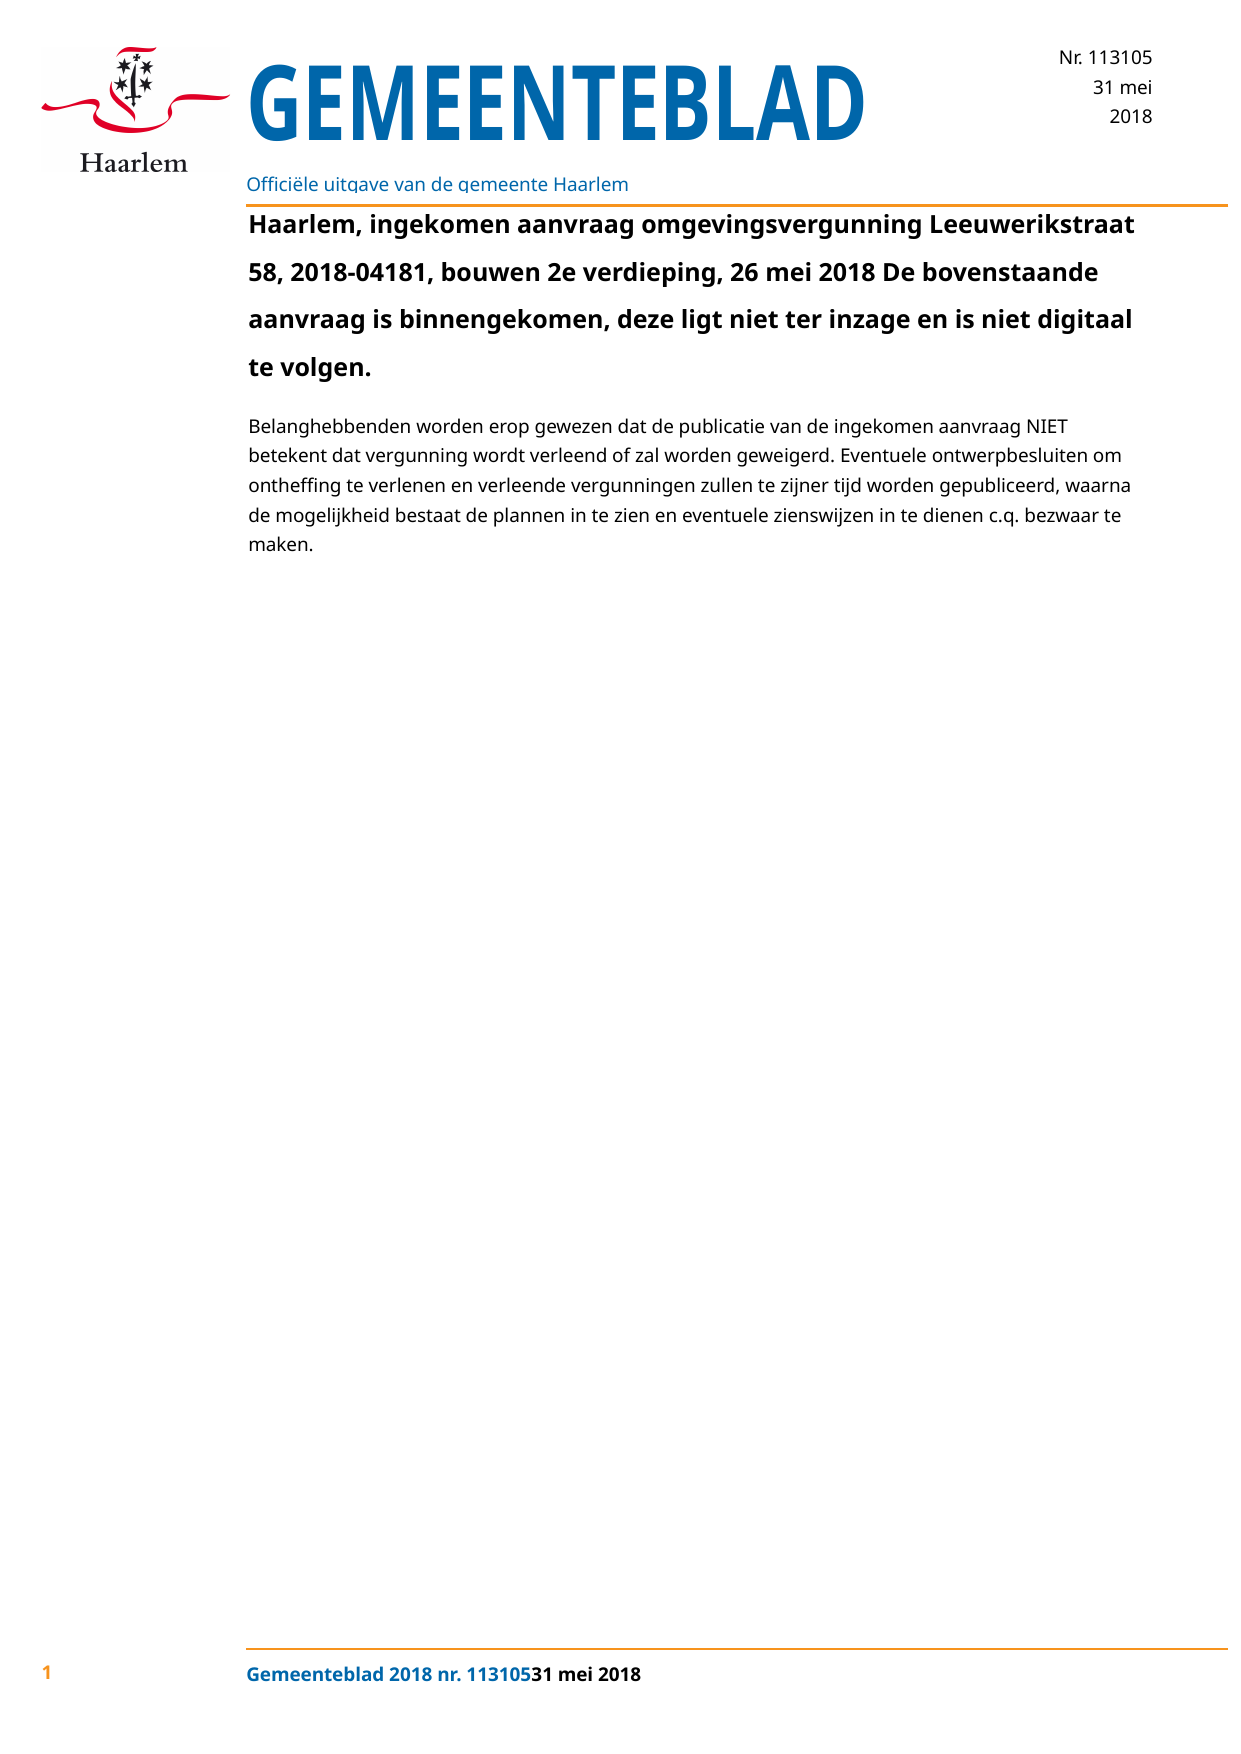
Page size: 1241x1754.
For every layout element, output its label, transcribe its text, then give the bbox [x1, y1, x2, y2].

picture [41, 47, 231, 172]
text Haarlem, ingekomen aanvraag omgevingsvergunning Leeuwerikstraat 58, 2018-04181, bouwen 2e verdieping, 26 mei 2018 De bovenstaande aanvraag is binnengekomen, deze ligt niet ter inzage en is niet digitaal te volgen. [248, 207, 1152, 384]
text Belanghebbenden worden erop gewezen dat de publicatie van de ingekomen aanvraag NIET betekent dat vergunning wordt verleend of zal worden geweigerd. Eventuele ontwerpbesluiten om ontheffing te verlenen en verleende vergunningen zullen te zijner tijd worden gepubliceerd, waarna de mogelijkheid bestaat de plannen in te zien en eventuele zienswijzen in te dienen c.q. bezwaar te maken. [248, 413, 1152, 557]
